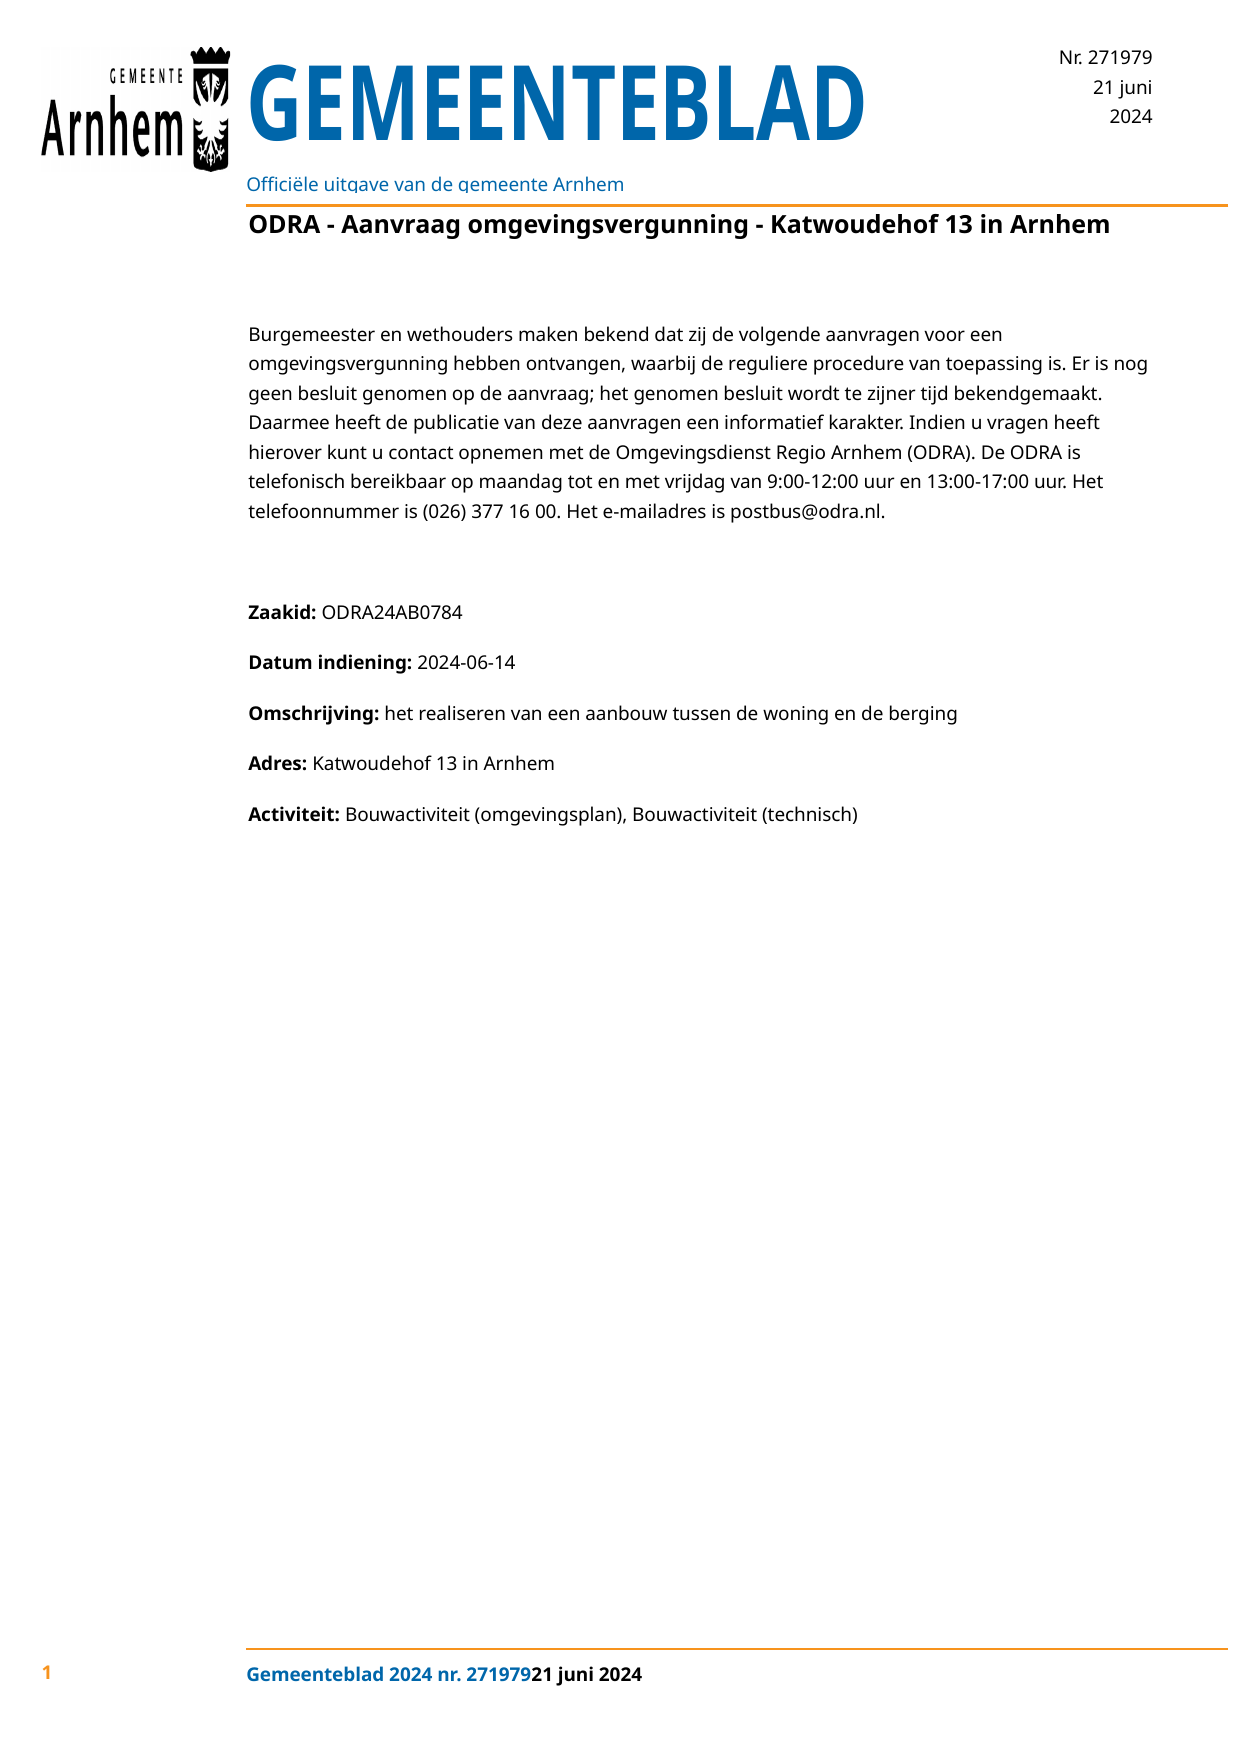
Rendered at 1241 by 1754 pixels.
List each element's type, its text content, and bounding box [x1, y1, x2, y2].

text Activiteit: Bouwactiviteit (omgevingsplan), Bouwactiviteit (technisch) [248, 801, 1152, 826]
text Burgemeester en wethouders maken bekend dat zij de volgende aanvragen voor een omgevingsvergunning hebben ontvangen, waarbij de reguliere procedure van toepassing is. Er is nog geen besluit genomen op de aanvraag; het genomen besluit wordt te zijner tijd bekendgemaakt. Daarmee heeft de publicatie van deze aanvragen een informatief karakter. Indien u vragen heeft hierover kunt u contact opnemen met de Omgevingsdienst Regio Arnhem (ODRA). De ODRA is telefonisch bereikbaar op maandag tot en met vrijdag van 9:00-12:00 uur en 13:00-17:00 uur. Het telefoonnummer is (026) 377 16 00. Het e-mailadres is postbus@odra.nl. [248, 321, 1152, 524]
text Datum indiening: 2024-06-14 [248, 649, 1152, 675]
text Adres: Katwoudehof 13 in Arnhem [248, 750, 1152, 776]
text ODRA - Aanvraag omgevingsvergunning - Katwoudehof 13 in Arnhem [248, 207, 1152, 241]
text Omschrijving: het realiseren van een aanbouw tussen de woning en de berging [248, 700, 1152, 726]
picture [41, 47, 231, 172]
text Zaakid: ODRA24AB0784 [248, 599, 1152, 625]
